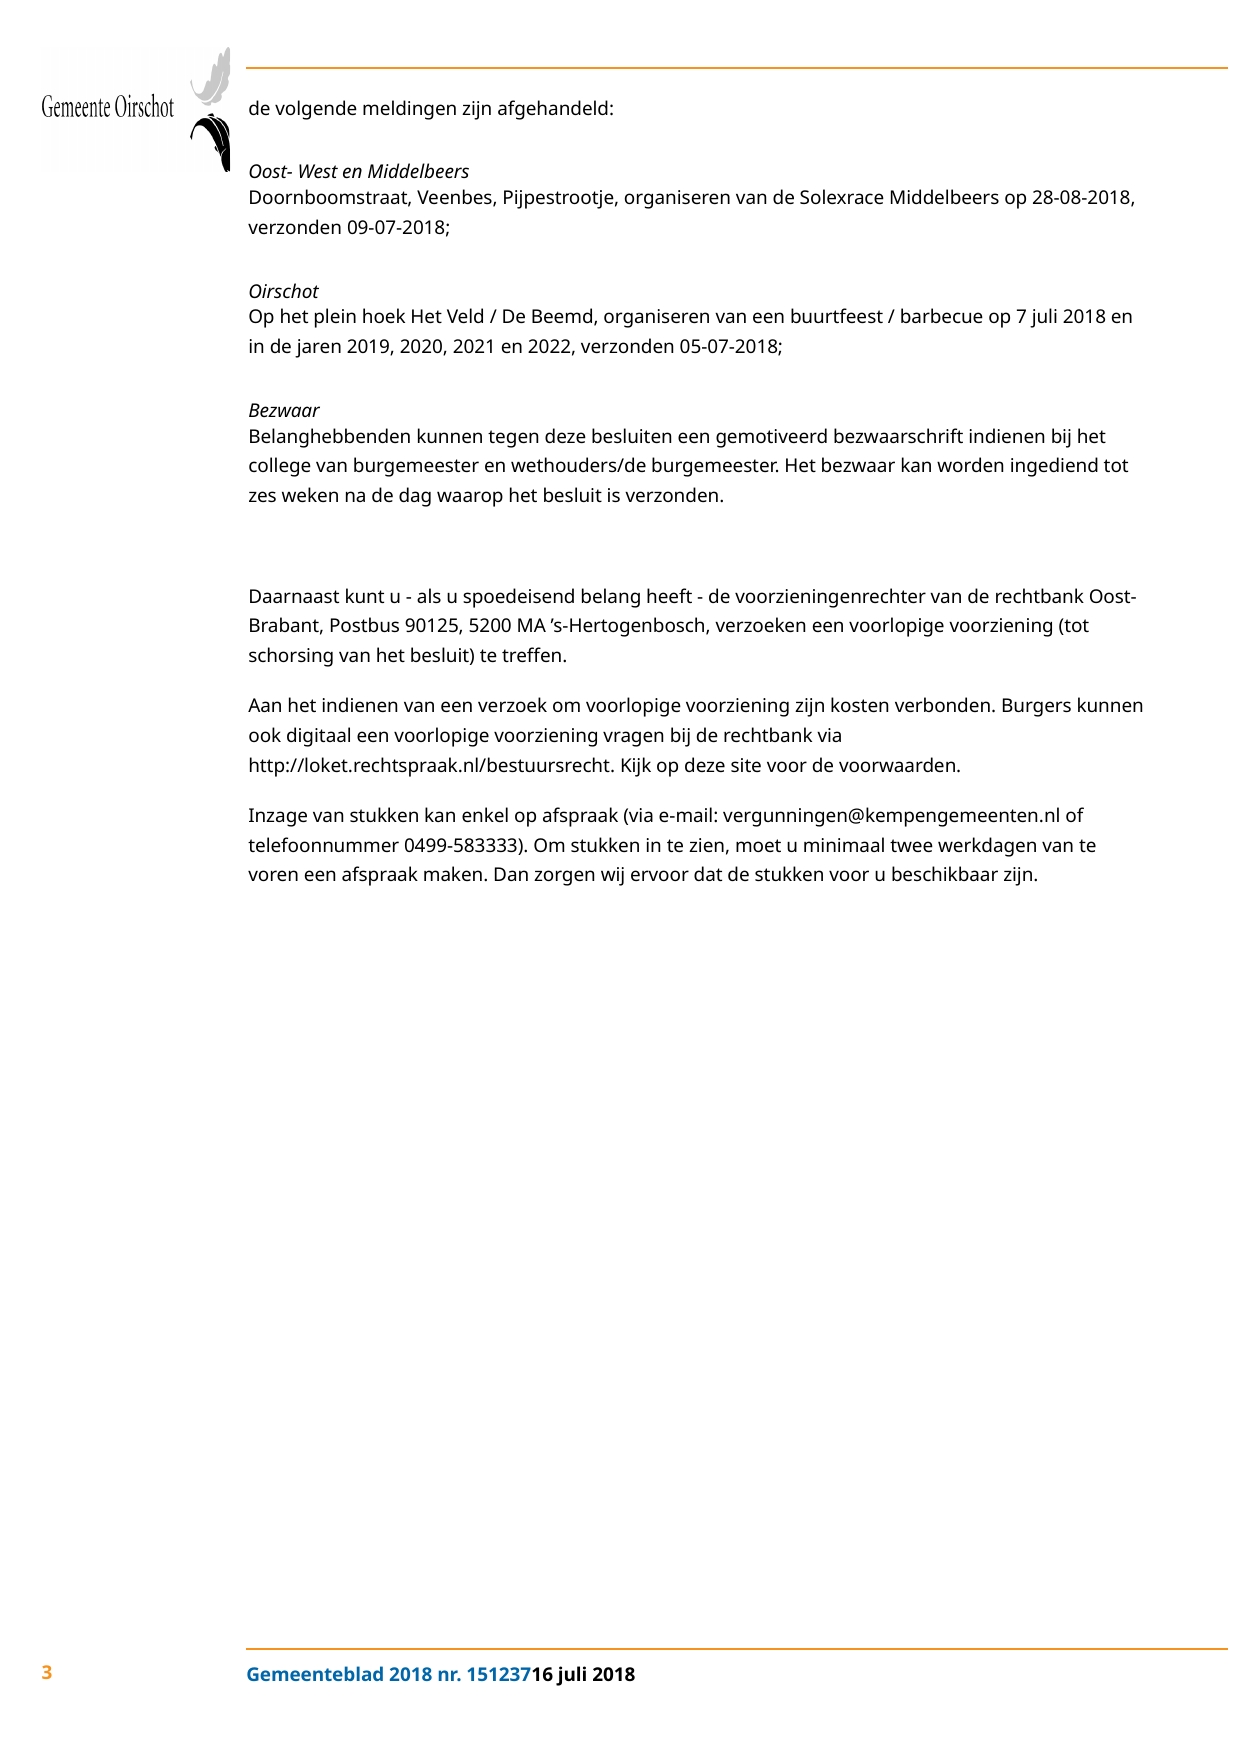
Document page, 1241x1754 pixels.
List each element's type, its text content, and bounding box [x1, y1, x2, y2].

text Op het plein hoek Het Veld / De Beemd, organiseren van een buurtfeest / barbecue op 7 juli 2018 en in de jaren 2019, 2020, 2021 en 2022, verzonden 05-07-2018; [248, 304, 1152, 359]
text Bezwaar [248, 397, 1152, 423]
text Daarnaast kunt u - als u spoedeisend belang heeft - de voorzieningenrechter van de rechtbank Oost-Brabant, Postbus 90125, 5200 MA ’s-Hertogenbosch, verzoeken een voorlopige voorziening (tot schorsing van het besluit) te treffen. [248, 583, 1152, 668]
text Belanghebbenden kunnen tegen deze besluiten een gemotiveerd bezwaarschrift indienen bij het college van burgemeester en wethouders/de burgemeester. Het bezwaar kan worden ingediend tot zes weken na de dag waarop het besluit is verzonden. [248, 423, 1152, 508]
picture [41, 47, 231, 172]
text de volgende meldingen zijn afgehandeld: [248, 95, 1152, 121]
text Inzage van stukken kan enkel op afspraak (via e-mail: vergunningen@kempengemeenten.nl of telefoonnummer 0499-583333). Om stukken in te zien, moet u minimaal twee werkdagen van te voren een afspraak maken. Dan zorgen wij ervoor dat de stukken voor u beschikbaar zijn. [248, 802, 1152, 887]
text Aan het indienen van een verzoek om voorlopige voorziening zijn kosten verbonden. Burgers kunnen ook digitaal een voorlopige voorziening vragen bij de rechtbank via http://loket.rechtspraak.nl/bestuursrecht. Kijk op deze site voor de voorwaarden. [248, 693, 1152, 777]
text Doornboomstraat, Veenbes, Pijpestrootje, organiseren van de Solexrace Middelbeers op 28-08-2018, verzonden 09-07-2018; [248, 184, 1152, 240]
text Oost- West en Middelbeers [248, 159, 1152, 184]
text Oirschot [248, 278, 1152, 304]
